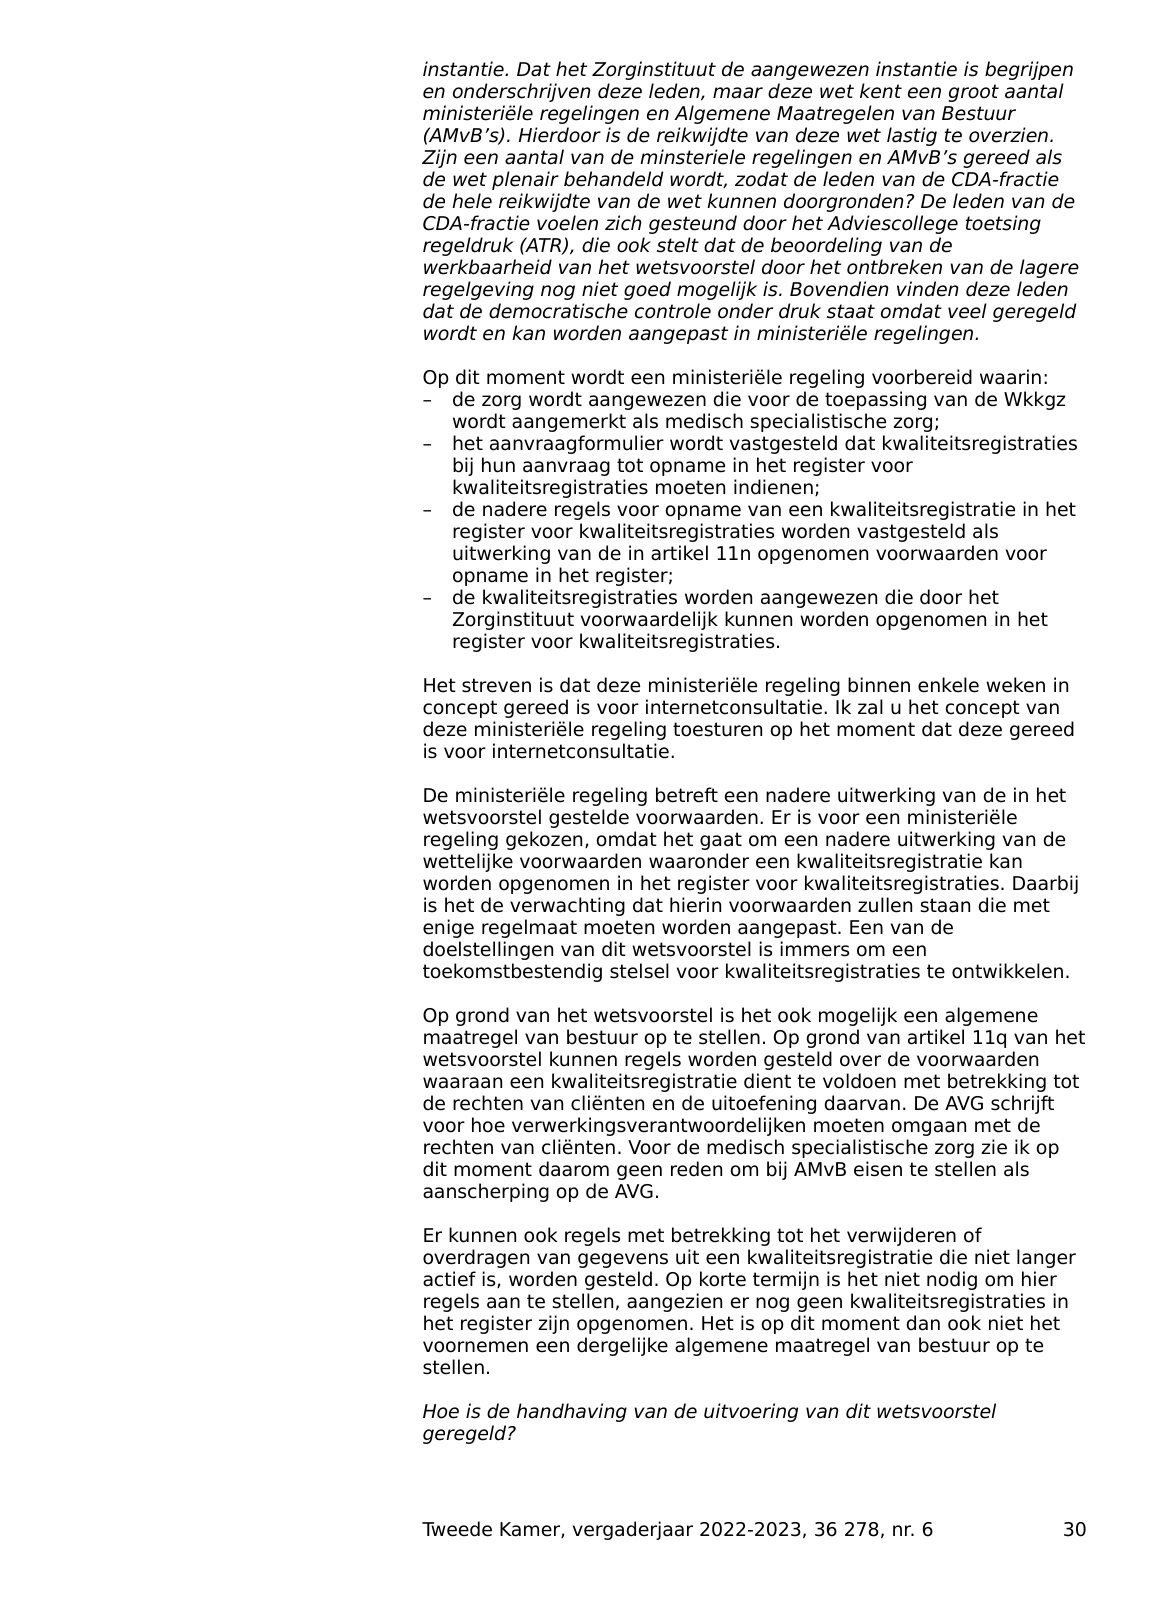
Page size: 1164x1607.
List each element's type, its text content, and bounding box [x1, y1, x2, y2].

text De ministeriële regeling betreft een nadere uitwerking van de in het wetsvoorstel gestelde voorwaarden. Er is voor een ministeriële regeling gekozen, omdat het gaat om een nadere uitwerking van de wettelijke voorwaarden waaronder een kwaliteitsregistratie kan worden opgenomen in het register voor kwaliteitsregistraties. Daarbij is het de verwachting dat hierin voorwaarden zullen staan die met enige regelmaat moeten worden aangepast. Een van de doelstellingen van dit wetsvoorstel is immers om een toekomstbestendig stelsel voor kwaliteitsregistraties te ontwikkelen. [422, 785, 1087, 983]
text Er kunnen ook regels met betrekking tot het verwijderen of overdragen van gegevens uit een kwaliteitsregistratie die niet langer actief is, worden gesteld. Op korte termijn is het niet nodig om hier regels aan te stellen, aangezien er nog geen kwaliteitsregistraties in het register zijn opgenomen. Het is op dit moment dan ook niet het voornemen een dergelijke algemene maatregel van bestuur op te stellen. [422, 1225, 1087, 1379]
text Op grond van het wetsvoorstel is het ook mogelijk een algemene maatregel van bestuur op te stellen. Op grond van artikel 11q van het wetsvoorstel kunnen regels worden gesteld over de voorwaarden waaraan een kwaliteitsregistratie dient te voldoen met betrekking tot de rechten van cliënten en de uitoefening daarvan. De AVG schrijft voor hoe verwerkingsverantwoordelijken moeten omgaan met de rechten van cliënten. Voor de medisch specialistische zorg zie ik op dit moment daarom geen reden om bij AMvB eisen te stellen als aanscherping op de AVG. [422, 1005, 1087, 1203]
text – de nadere regels voor opname van een kwaliteitsregistratie in het register voor kwaliteitsregistraties worden vastgesteld als uitwerking van de in artikel 11n opgenomen voorwaarden voor opname in het register; [422, 499, 1087, 587]
text Het streven is dat deze ministeriële regeling binnen enkele weken in concept gereed is voor internetconsultatie. Ik zal u het concept van deze ministeriële regeling toesturen op het moment dat deze gereed is voor internetconsultatie. [422, 675, 1087, 763]
text Hoe is de handhaving van de uitvoering van dit wetsvoorstel geregeld? [422, 1401, 1087, 1445]
text – het aanvraagformulier wordt vastgesteld dat kwaliteitsregistraties bij hun aanvraag tot opname in het register voor kwaliteitsregistraties moeten indienen; [422, 433, 1087, 499]
text – de kwaliteitsregistraties worden aangewezen die door het Zorginstituut voorwaardelijk kunnen worden opgenomen in het register voor kwaliteitsregistraties. [422, 587, 1087, 653]
text instantie. Dat het Zorginstituut de aangewezen instantie is begrijpen en onderschrijven deze leden, maar deze wet kent een groot aantal ministeriële regelingen en Algemene Maatregelen van Bestuur (AMvB’s). Hierdoor is de reikwijdte van deze wet lastig te overzien. Zijn een aantal van de minsteriele regelingen en AMvB’s gereed als de wet plenair behandeld wordt, zodat de leden van de CDA-fractie de hele reikwijdte van de wet kunnen doorgronden? De leden van de CDA-fractie voelen zich gesteund door het Adviescollege toetsing regeldruk (ATR), die ook stelt dat de beoordeling van de werkbaarheid van het wetsvoorstel door het ontbreken van de lagere regelgeving nog niet goed mogelijk is. Bovendien vinden deze leden dat de democratische controle onder druk staat omdat veel geregeld wordt en kan worden aangepast in ministeriële regelingen. [422, 59, 1087, 345]
text – de zorg wordt aangewezen die voor de toepassing van de Wkkgz wordt aangemerkt als medisch specialistische zorg; [422, 389, 1087, 433]
text Op dit moment wordt een ministeriële regeling voorbereid waarin: [422, 367, 1087, 389]
